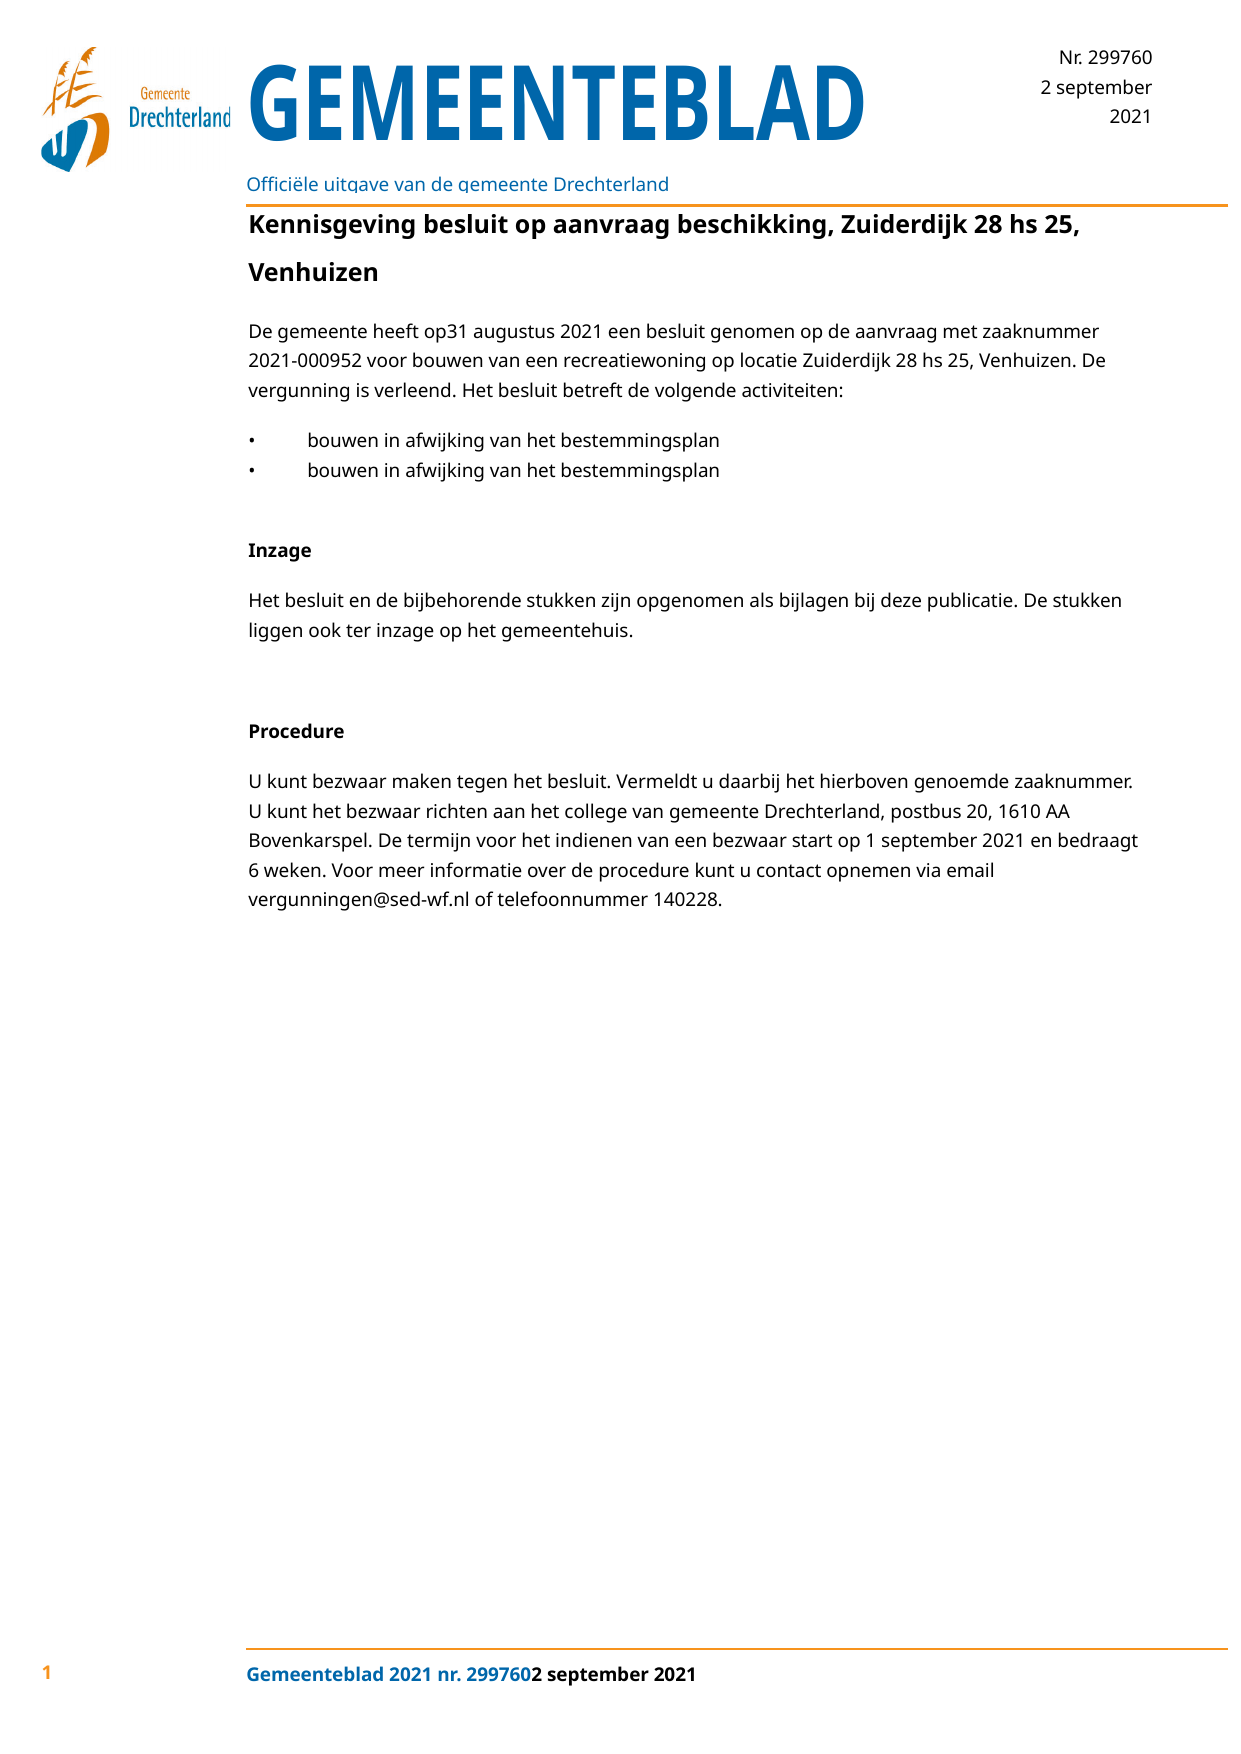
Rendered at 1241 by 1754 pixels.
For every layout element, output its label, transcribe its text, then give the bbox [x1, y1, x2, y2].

list bouwen in afwijking van het bestemmingsplan [248, 457, 1152, 483]
picture [41, 158, 64, 172]
text Procedure [248, 718, 1152, 744]
picture [226, 115, 231, 124]
text Kennisgeving besluit op aanvraag beschikking, Zuiderdijk 28 hs 25, Venhuizen [248, 207, 1152, 288]
text Het besluit en de bijbehorende stukken zijn opgenomen als bijlagen bij deze publicatie. De stukken liggen ook ter inzage op het gemeentehuis. [248, 587, 1152, 643]
text U kunt bezwaar maken tegen het besluit. Vermeldt u daarbij het hierboven genoemde zaaknummer. U kunt het bezwaar richten aan het college van gemeente Drechterland, postbus 20, 1610 AA Bovenkarspel. De termijn voor het indienen van een bezwaar start op 1 september 2021 en bedraagt 6 weken. Voor meer informatie over de procedure kunt u contact opnemen via email vergunningen@sed-wf.nl of telefoonnummer 140228. [248, 768, 1152, 912]
text Inzage [248, 537, 1152, 563]
picture [41, 47, 231, 172]
list bouwen in afwijking van het bestemmingsplan [248, 427, 1152, 453]
text De gemeente heeft op31 augustus 2021 een besluit genomen op de aanvraag met zaaknummer 2021-000952 voor bouwen van een recreatiewoning op locatie Zuiderdijk 28 hs 25, Venhuizen. De vergunning is verleend. Het besluit betreft de volgende activiteiten: [248, 318, 1152, 403]
